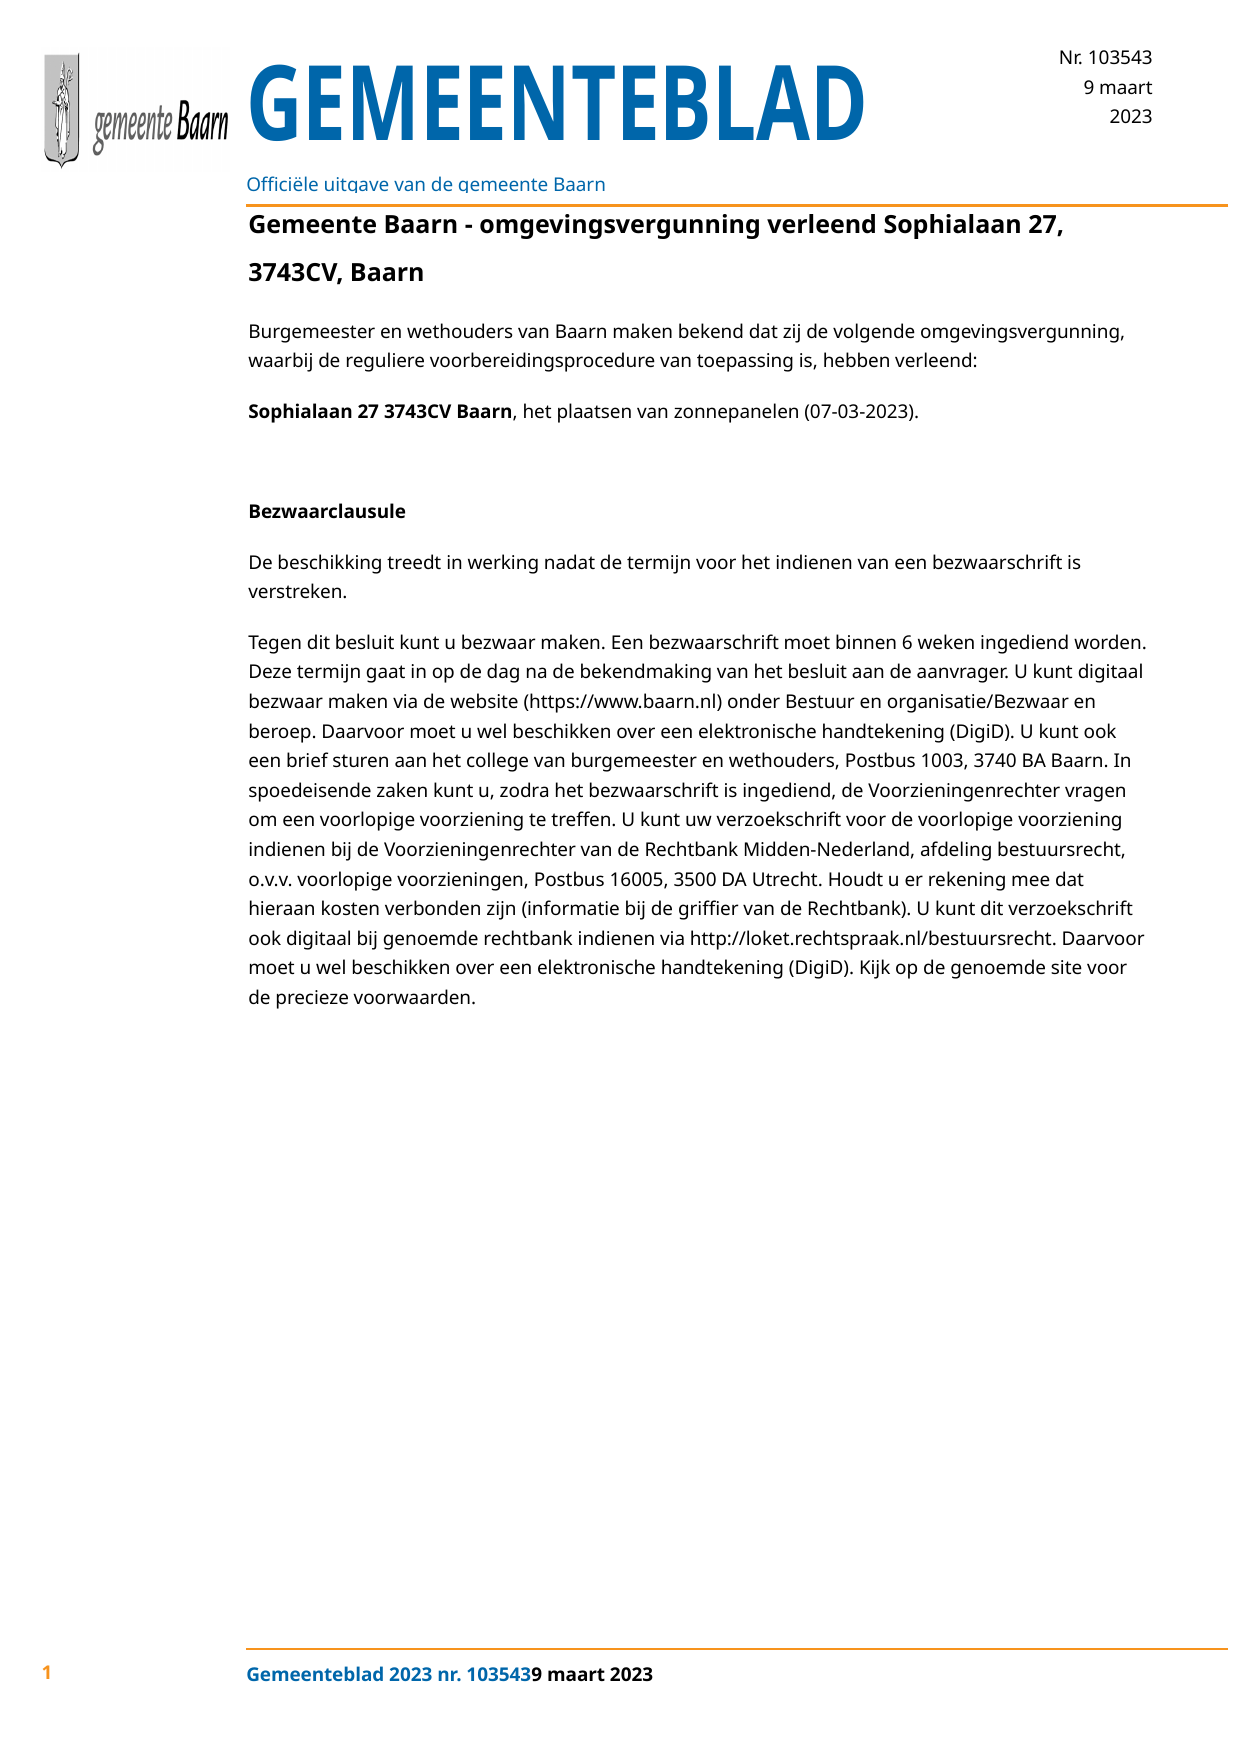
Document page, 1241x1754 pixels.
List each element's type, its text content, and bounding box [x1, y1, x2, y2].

text De beschikking treedt in werking nadat de termijn voor het indienen van een bezwaarschrift is verstreken. [248, 549, 1152, 604]
text Burgemeester en wethouders van Baarn maken bekend dat zij de volgende omgevingsvergunning, waarbij de reguliere voorbereidingsprocedure van toepassing is, hebben verleend: [248, 318, 1152, 373]
text Gemeente Baarn - omgevingsvergunning verleend Sophialaan 27, 3743CV, Baarn [248, 207, 1152, 288]
text Sophialaan 27 3743CV Baarn, het plaatsen van zonnepanelen (07-03-2023). [248, 398, 1152, 424]
picture [41, 47, 231, 172]
text Tegen dit besluit kunt u bezwaar maken. Een bezwaarschrift moet binnen 6 weken ingediend worden. Deze termijn gaat in op de dag na de bekendmaking van het besluit aan de aanvrager. U kunt digitaal bezwaar maken via de website (https://www.baarn.nl) onder Bestuur en organisatie/Bezwaar en beroep. Daarvoor moet u wel beschikken over een elektronische handtekening (DigiD). U kunt ook een brief sturen aan het college van burgemeester en wethouders, Postbus 1003, 3740 BA Baarn. In spoedeisende zaken kunt u, zodra het bezwaarschrift is ingediend, de Voorzieningenrechter vragen om een voorlopige voorziening te treffen. U kunt uw verzoekschrift voor de voorlopige voorziening indienen bij de Voorzieningenrechter van de Rechtbank Midden-Nederland, afdeling bestuursrecht, o.v.v. voorlopige voorzieningen, Postbus 16005, 3500 DA Utrecht. Houdt u er rekening mee dat hieraan kosten verbonden zijn (informatie bij de griffier van de Rechtbank). U kunt dit verzoekschrift ook digitaal bij genoemde rechtbank indienen via http://loket.rechtspraak.nl/bestuursrecht. Daarvoor moet u wel beschikken over een elektronische handtekening (DigiD). Kijk op de genoemde site voor de precieze voorwaarden. [248, 629, 1152, 1010]
text Bezwaarclausule [248, 499, 1152, 524]
